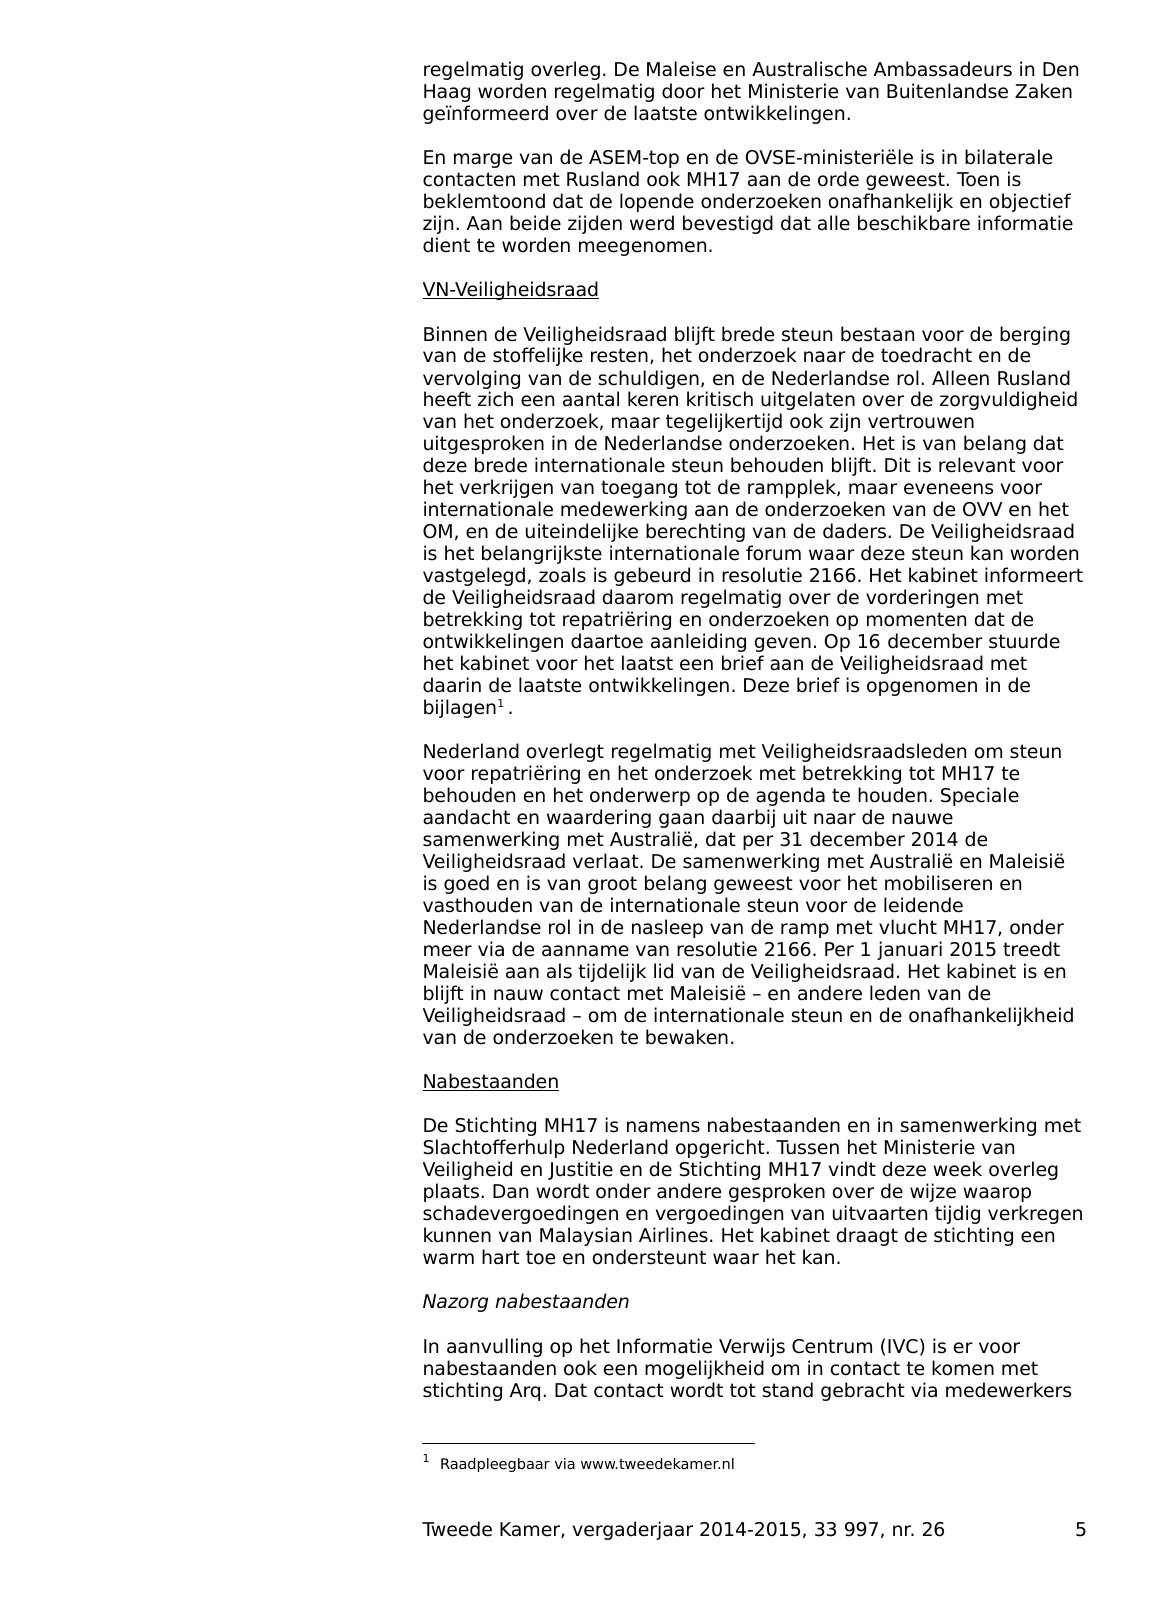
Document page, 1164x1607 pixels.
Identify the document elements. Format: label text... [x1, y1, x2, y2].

text Raadpleegbaar via www.tweedekamer.nl [422, 1452, 1087, 1474]
text En marge van de ASEM-top en de OVSE-ministeriële is in bilaterale contacten met Rusland ook MH17 aan de orde geweest. Toen is beklemtoond dat de lopende onderzoeken onafhankelijk en objectief zijn. Aan beide zijden werd bevestigd dat alle beschikbare informatie dient te worden meegenomen. [422, 147, 1087, 257]
text In aanvulling op het Informatie Verwijs Centrum (IVC) is er voor nabestaanden ook een mogelijkheid om in contact te komen met stichting Arq. Dat contact wordt tot stand gebracht via medewerkers [422, 1336, 1087, 1401]
subtitle Nabestaanden [422, 1071, 1087, 1093]
subtitle Nazorg nabestaanden [422, 1291, 1087, 1313]
text Nederland overlegt regelmatig met Veiligheidsraadsleden om steun voor repatriëring en het onderzoek met betrekking tot MH17 te behouden en het onderwerp op de agenda te houden. Speciale aandacht en waardering gaan daarbij uit naar de nauwe samenwerking met Australië, dat per 31 december 2014 de Veiligheidsraad verlaat. De samenwerking met Australië en Maleisië is goed en is van groot belang geweest voor het mobiliseren en vasthouden van de internationale steun voor de leidende Nederlandse rol in de nasleep van de ramp met vlucht MH17, onder meer via de aanname van resolutie 2166. Per 1 januari 2015 treedt Maleisië aan als tijdelijk lid van de Veiligheidsraad. Het kabinet is en blijft in nauw contact met Maleisië – en andere leden van de Veiligheidsraad – om de internationale steun en de onafhankelijkheid van de onderzoeken te bewaken. [422, 741, 1087, 1049]
text De Stichting MH17 is namens nabestaanden en in samenwerking met Slachtofferhulp Nederland opgericht. Tussen het Ministerie van Veiligheid en Justitie en de Stichting MH17 vindt deze week overleg plaats. Dan wordt onder andere gesproken over de wijze waarop schadevergoedingen en vergoedingen van uitvaarten tijdig verkregen kunnen van Malaysian Airlines. Het kabinet draagt de stichting een warm hart toe en ondersteunt waar het kan. [422, 1115, 1087, 1269]
subtitle VN-Veiligheidsraad [422, 279, 1087, 301]
text Binnen de Veiligheidsraad blijft brede steun bestaan voor de berging van de stoffelijke resten, het onderzoek naar de toedracht en de vervolging van de schuldigen, en de Nederlandse rol. Alleen Rusland heeft zich een aantal keren kritisch uitgelaten over de zorgvuldigheid van het onderzoek, maar tegelijkertijd ook zijn vertrouwen uitgesproken in de Nederlandse onderzoeken. Het is van belang dat deze brede internationale steun behouden blijft. Dit is relevant voor het verkrijgen van toegang tot de rampplek, maar eveneens voor internationale medewerking aan de onderzoeken van de OVV en het OM, en de uiteindelijke berechting van de daders. De Veiligheidsraad is het belangrijkste internationale forum waar deze steun kan worden vastgelegd, zoals is gebeurd in resolutie 2166. Het kabinet informeert de Veiligheidsraad daarom regelmatig over de vorderingen met betrekking tot repatriëring en onderzoeken op momenten dat de ontwikkelingen daartoe aanleiding geven. Op 16 december stuurde het kabinet voor het laatst een brief aan de Veiligheidsraad met daarin de laatste ontwikkelingen. Deze brief is opgenomen in de bijlagen. [422, 323, 1087, 719]
text regelmatig overleg. De Maleise en Australische Ambassadeurs in Den Haag worden regelmatig door het Ministerie van Buitenlandse Zaken geïnformeerd over de laatste ontwikkelingen. [422, 59, 1087, 125]
